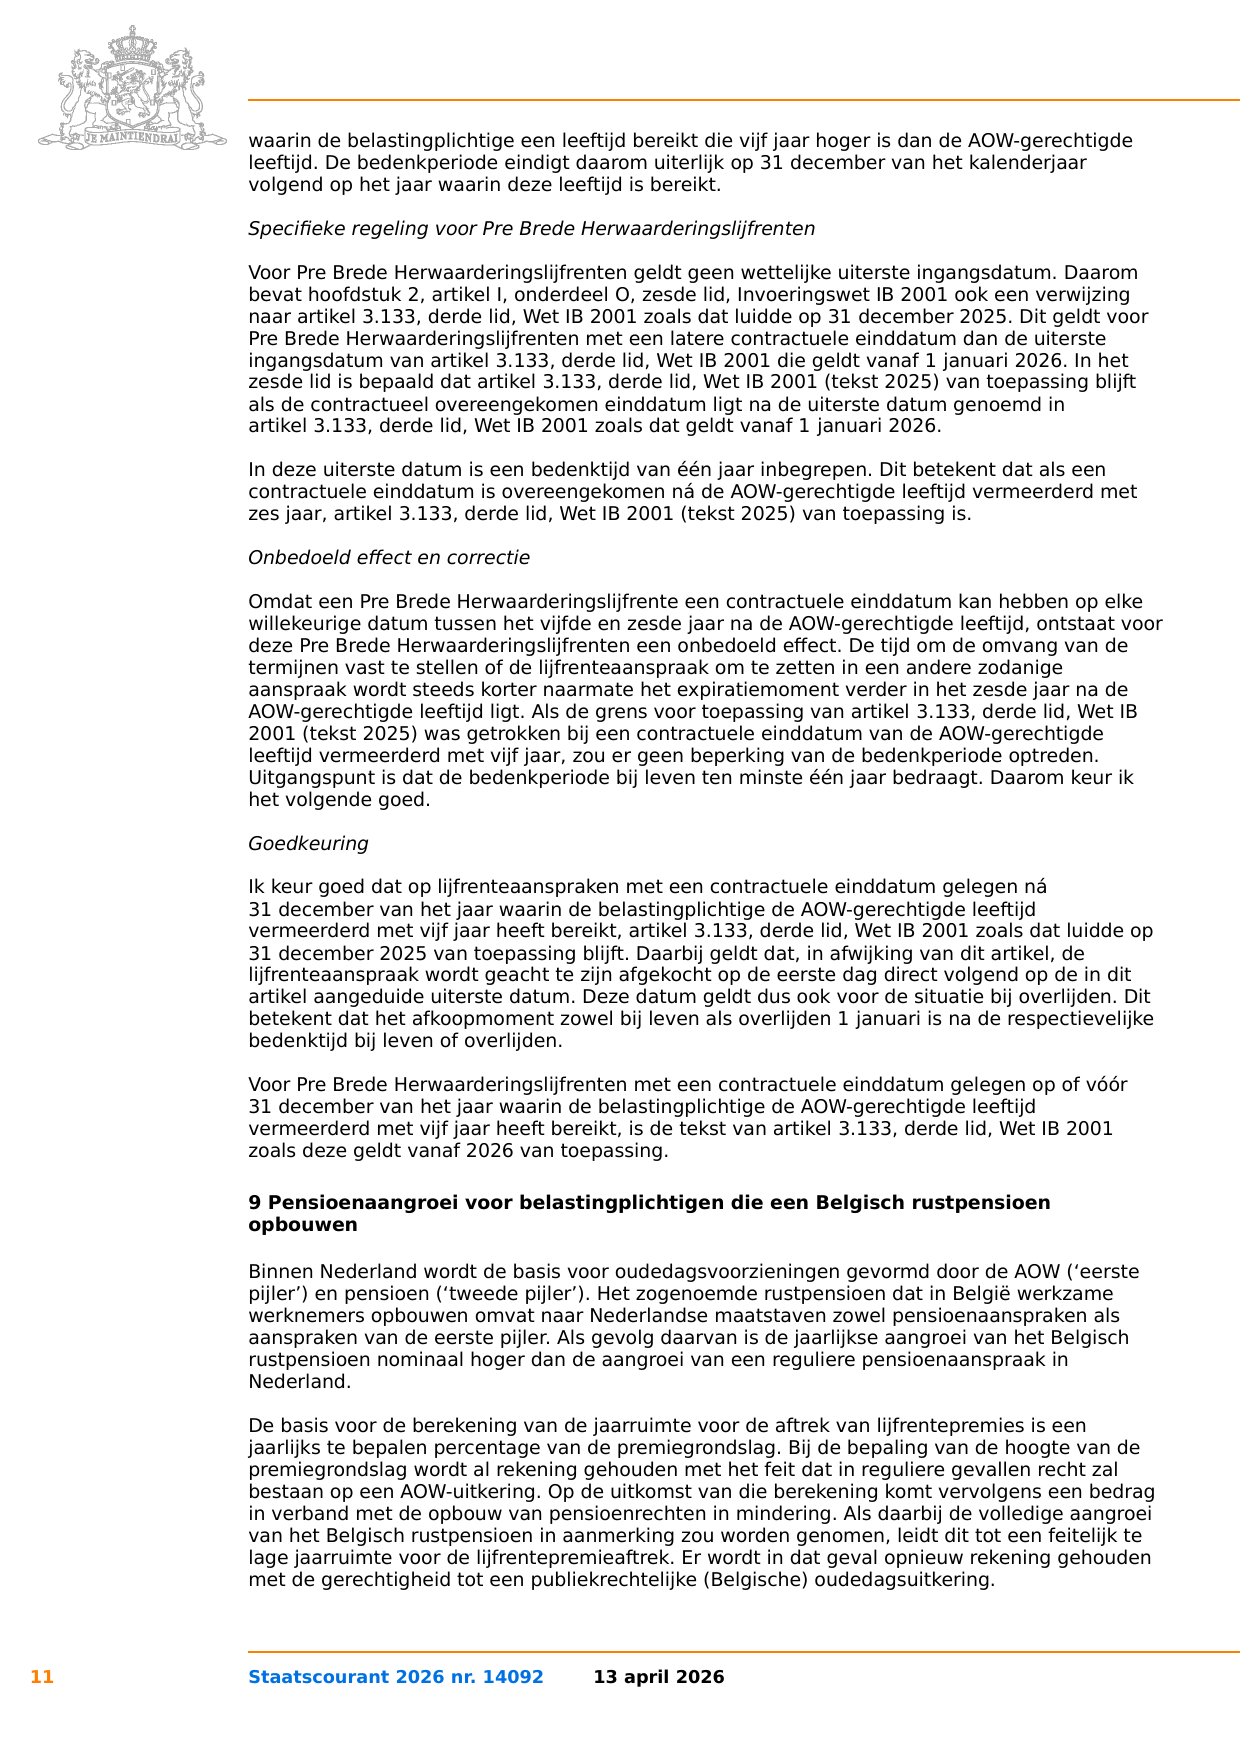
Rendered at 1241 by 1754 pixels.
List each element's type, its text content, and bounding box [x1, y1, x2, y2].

text Voor Pre Brede Herwaarderingslijfrenten geldt geen wettelijke uiterste ingangsdatum. Daarom bevat hoofdstuk 2, artikel I, onderdeel O, zesde lid, Invoeringswet IB 2001 ook een verwijzing naar artikel 3.133, derde lid, Wet IB 2001 zoals dat luidde op 31 december 2025. Dit geldt voor Pre Brede Herwaarderingslijfrenten met een latere contractuele einddatum dan de uiterste ingangsdatum van artikel 3.133, derde lid, Wet IB 2001 die geldt vanaf 1 januari 2026. In het zesde lid is bepaald dat artikel 3.133, derde lid, Wet IB 2001 (tekst 2025) van toepassing blijft als de contractueel overeengekomen einddatum ligt na de uiterste datum genoemd in artikel 3.133, derde lid, Wet IB 2001 zoals dat geldt vanaf 1 januari 2026. [248, 262, 1163, 437]
text De basis voor de berekening van de jaarruimte voor de aftrek van lijfrentepremies is een jaarlijks te bepalen percentage van de premiegrondslag. Bij de bepaling van de hoogte van de premiegrondslag wordt al rekening gehouden met het feit dat in reguliere gevallen recht zal bestaan op een AOW-uitkering. Op de uitkomst van die berekening komt vervolgens een bedrag in verband met de opbouw van pensioenrechten in mindering. Als daarbij de volledige aangroei van het Belgisch rustpensioen in aanmerking zou worden genomen, leidt dit tot een feitelijk te lage jaarruimte voor de lijfrentepremieaftrek. Er wordt in dat geval opnieuw rekening gehouden met de gerechtigheid tot een publiekrechtelijke (Belgische) oudedagsuitkering. [248, 1415, 1163, 1591]
text Binnen Nederland wordt de basis voor oudedagsvoorzieningen gevormd door de AOW (‘eerste pijler’) en pensioen (‘tweede pijler’). Het zogenoemde rustpensioen dat in België werkzame werknemers opbouwen omvat naar Nederlandse maatstaven zowel pensioenaanspraken als aanspraken van de eerste pijler. Als gevolg daarvan is de jaarlijkse aangroei van het Belgisch rustpensioen nominaal hoger dan de aangroei van een reguliere pensioenaanspraak in Nederland. [248, 1261, 1163, 1393]
picture [38, 25, 227, 150]
text waarin de belastingplichtige een leeftijd bereikt die vijf jaar hoger is dan de AOW-gerechtigde leeftijd. De bedenkperiode eindigt daarom uiterlijk op 31 december van het kalenderjaar volgend op het jaar waarin deze leeftijd is bereikt. [248, 130, 1163, 196]
text Voor Pre Brede Herwaarderingslijfrenten met een contractuele einddatum gelegen op of vóór 31 december van het jaar waarin de belastingplichtige de AOW-gerechtigde leeftijd vermeerderd met vijf jaar heeft bereikt, is de tekst van artikel 3.133, derde lid, Wet IB 2001 zoals deze geldt vanaf 2026 van toepassing. [248, 1074, 1163, 1162]
text Ik keur goed dat op lijfrenteaanspraken met een contractuele einddatum gelegen ná 31 december van het jaar waarin de belastingplichtige de AOW-gerechtigde leeftijd vermeerderd met vijf jaar heeft bereikt, artikel 3.133, derde lid, Wet IB 2001 zoals dat luidde op 31 december 2025 van toepassing blijft. Daarbij geldt dat, in afwijking van dit artikel, de lijfrenteaanspraak wordt geacht te zijn afgekocht op de eerste dag direct volgend op de in dit artikel aangeduide uiterste datum. Deze datum geldt dus ook voor de situatie bij overlijden. Dit betekent dat het afkoopmoment zowel bij leven als overlijden 1 januari is na de respectievelijke bedenktijd bij leven of overlijden. [248, 876, 1163, 1052]
subtitle Onbedoeld effect en correctie [248, 547, 1163, 569]
text In deze uiterste datum is een bedenktijd van één jaar inbegrepen. Dit betekent dat als een contractuele einddatum is overeengekomen ná de AOW-gerechtigde leeftijd vermeerderd met zes jaar, artikel 3.133, derde lid, Wet IB 2001 (tekst 2025) van toepassing is. [248, 459, 1163, 525]
subtitle Goedkeuring [248, 833, 1163, 854]
subtitle 9 Pensioenaangroei voor belastingplichtigen die een Belgisch rustpensioen opbouwen [248, 1192, 1163, 1236]
text Omdat een Pre Brede Herwaarderingslijfrente een contractuele einddatum kan hebben op elke willekeurige datum tussen het vijfde en zesde jaar na de AOW-gerechtigde leeftijd, ontstaat voor deze Pre Brede Herwaarderingslijfrenten een onbedoeld effect. De tijd om de omvang van de termijnen vast te stellen of de lijfrenteaanspraak om te zetten in een andere zodanige aanspraak wordt steeds korter naarmate het expiratiemoment verder in het zesde jaar na de AOW-gerechtigde leeftijd ligt. Als de grens voor toepassing van artikel 3.133, derde lid, Wet IB 2001 (tekst 2025) was getrokken bij een contractuele einddatum van de AOW-gerechtigde leeftijd vermeerderd met vijf jaar, zou er geen beperking van de bedenkperiode optreden. Uitgangspunt is dat de bedenkperiode bij leven ten minste één jaar bedraagt. Daarom keur ik het volgende goed. [248, 591, 1163, 811]
subtitle Specifieke regeling voor Pre Brede Herwaarderingslijfrenten [248, 218, 1163, 240]
